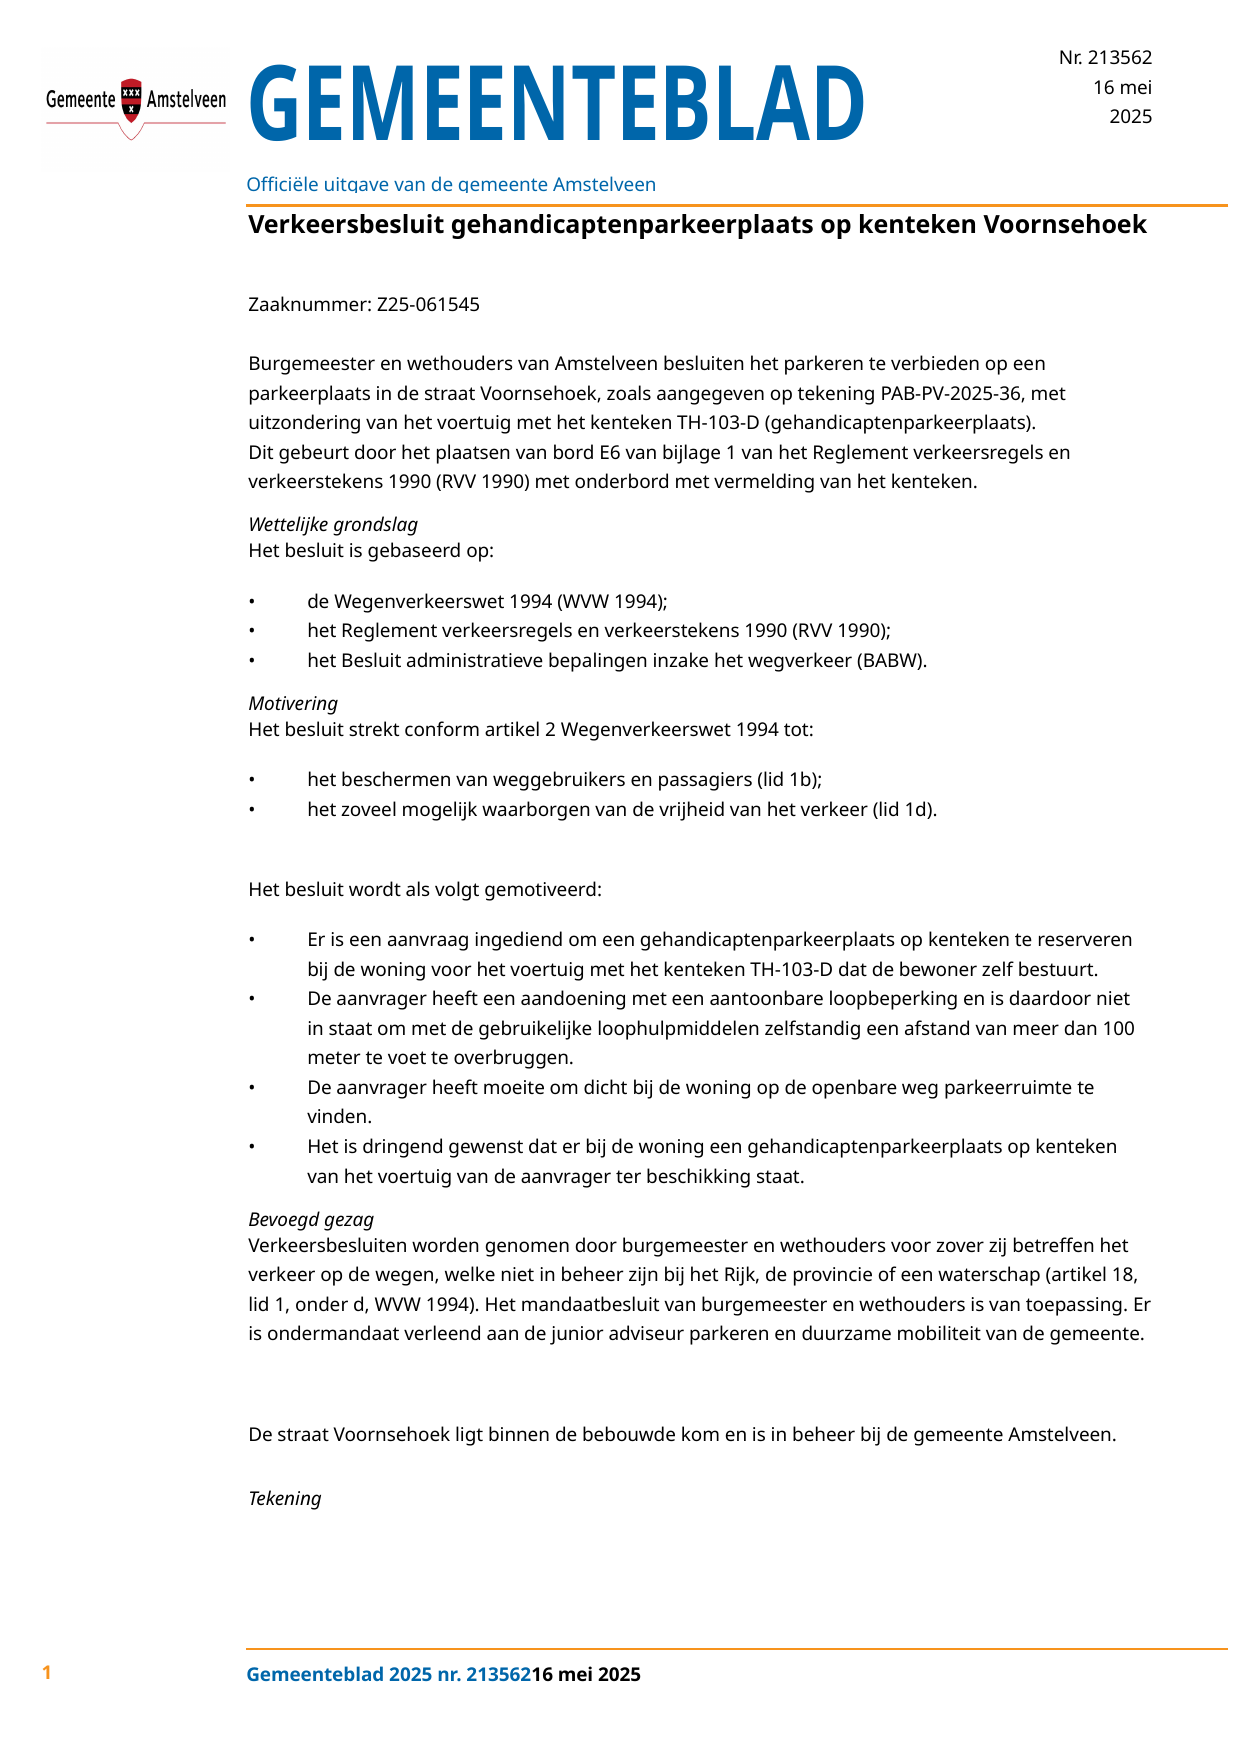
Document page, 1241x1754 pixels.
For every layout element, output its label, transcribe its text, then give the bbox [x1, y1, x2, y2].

list het Reglement verkeersregels en verkeerstekens 1990 (RVV 1990); [248, 617, 1152, 643]
text Bevoegd gezag [248, 1206, 1152, 1232]
list het Besluit administratieve bepalingen inzake het wegverkeer (BABW). [248, 647, 1152, 673]
text Tekening [248, 1485, 1152, 1511]
text Burgemeester en wethouders van Amstelveen besluiten het parkeren te verbieden op een parkeerplaats in de straat Voornsehoek, zoals aangegeven op tekening PAB-PV-2025-36, met uitzondering van het voertuig met het kenteken TH-103-D (gehandicaptenparkeerplaats). [248, 350, 1152, 435]
picture [41, 47, 231, 172]
text Motivering [248, 690, 1152, 716]
list het zoveel mogelijk waarborgen van de vrijheid van het verkeer (lid 1d). [248, 796, 1152, 822]
list De aanvrager heeft moeite om dicht bij de woning op de openbare weg parkeerruimte te vinden. [248, 1074, 1152, 1129]
text Zaaknummer: Z25-061545 [248, 291, 1152, 317]
list het beschermen van weggebruikers en passagiers (lid 1b); [248, 766, 1152, 792]
text De straat Voornsehoek ligt binnen de bebouwde kom en is in beheer bij de gemeente Amstelveen. [248, 1421, 1152, 1447]
text Wettelijke grondslag [248, 512, 1152, 537]
text Het besluit wordt als volgt gemotiveerd: [248, 876, 1152, 902]
list de Wegenverkeerswet 1994 (WVW 1994); [248, 588, 1152, 613]
text Dit gebeurt door het plaatsen van bord E6 van bijlage 1 van het Reglement verkeersregels en verkeerstekens 1990 (RVV 1990) met onderbord met vermelding van het kenteken. [248, 439, 1152, 494]
text Verkeersbesluit gehandicaptenparkeerplaats op kenteken Voornsehoek [248, 207, 1152, 241]
text Verkeersbesluiten worden genomen door burgemeester en wethouders voor zover zij betreffen het verkeer op de wegen, welke niet in beheer zijn bij het Rijk, de provincie of een waterschap (artikel 18, lid 1, onder d, WVW 1994). Het mandaatbesluit van burgemeester en wethouders is van toepassing. Er is ondermandaat verleend aan de junior adviseur parkeren en duurzame mobiliteit van de gemeente. [248, 1232, 1152, 1346]
list Er is een aanvraag ingediend om een gehandicaptenparkeerplaats op kenteken te reserveren bij de woning voor het voertuig met het kenteken TH-103-D dat de bewoner zelf bestuurt. [248, 926, 1152, 982]
text Het besluit strekt conform artikel 2 Wegenverkeerswet 1994 tot: [248, 716, 1152, 742]
list De aanvrager heeft een aandoening met een aantoonbare loopbeperking en is daardoor niet in staat om met de gebruikelijke loophulpmiddelen zelfstandig een afstand van meer dan 100 meter te voet te overbruggen. [248, 985, 1152, 1070]
text Het besluit is gebaseerd op: [248, 537, 1152, 563]
list Het is dringend gewenst dat er bij de woning een gehandicaptenparkeerplaats op kenteken van het voertuig van de aanvrager ter beschikking staat. [248, 1133, 1152, 1189]
